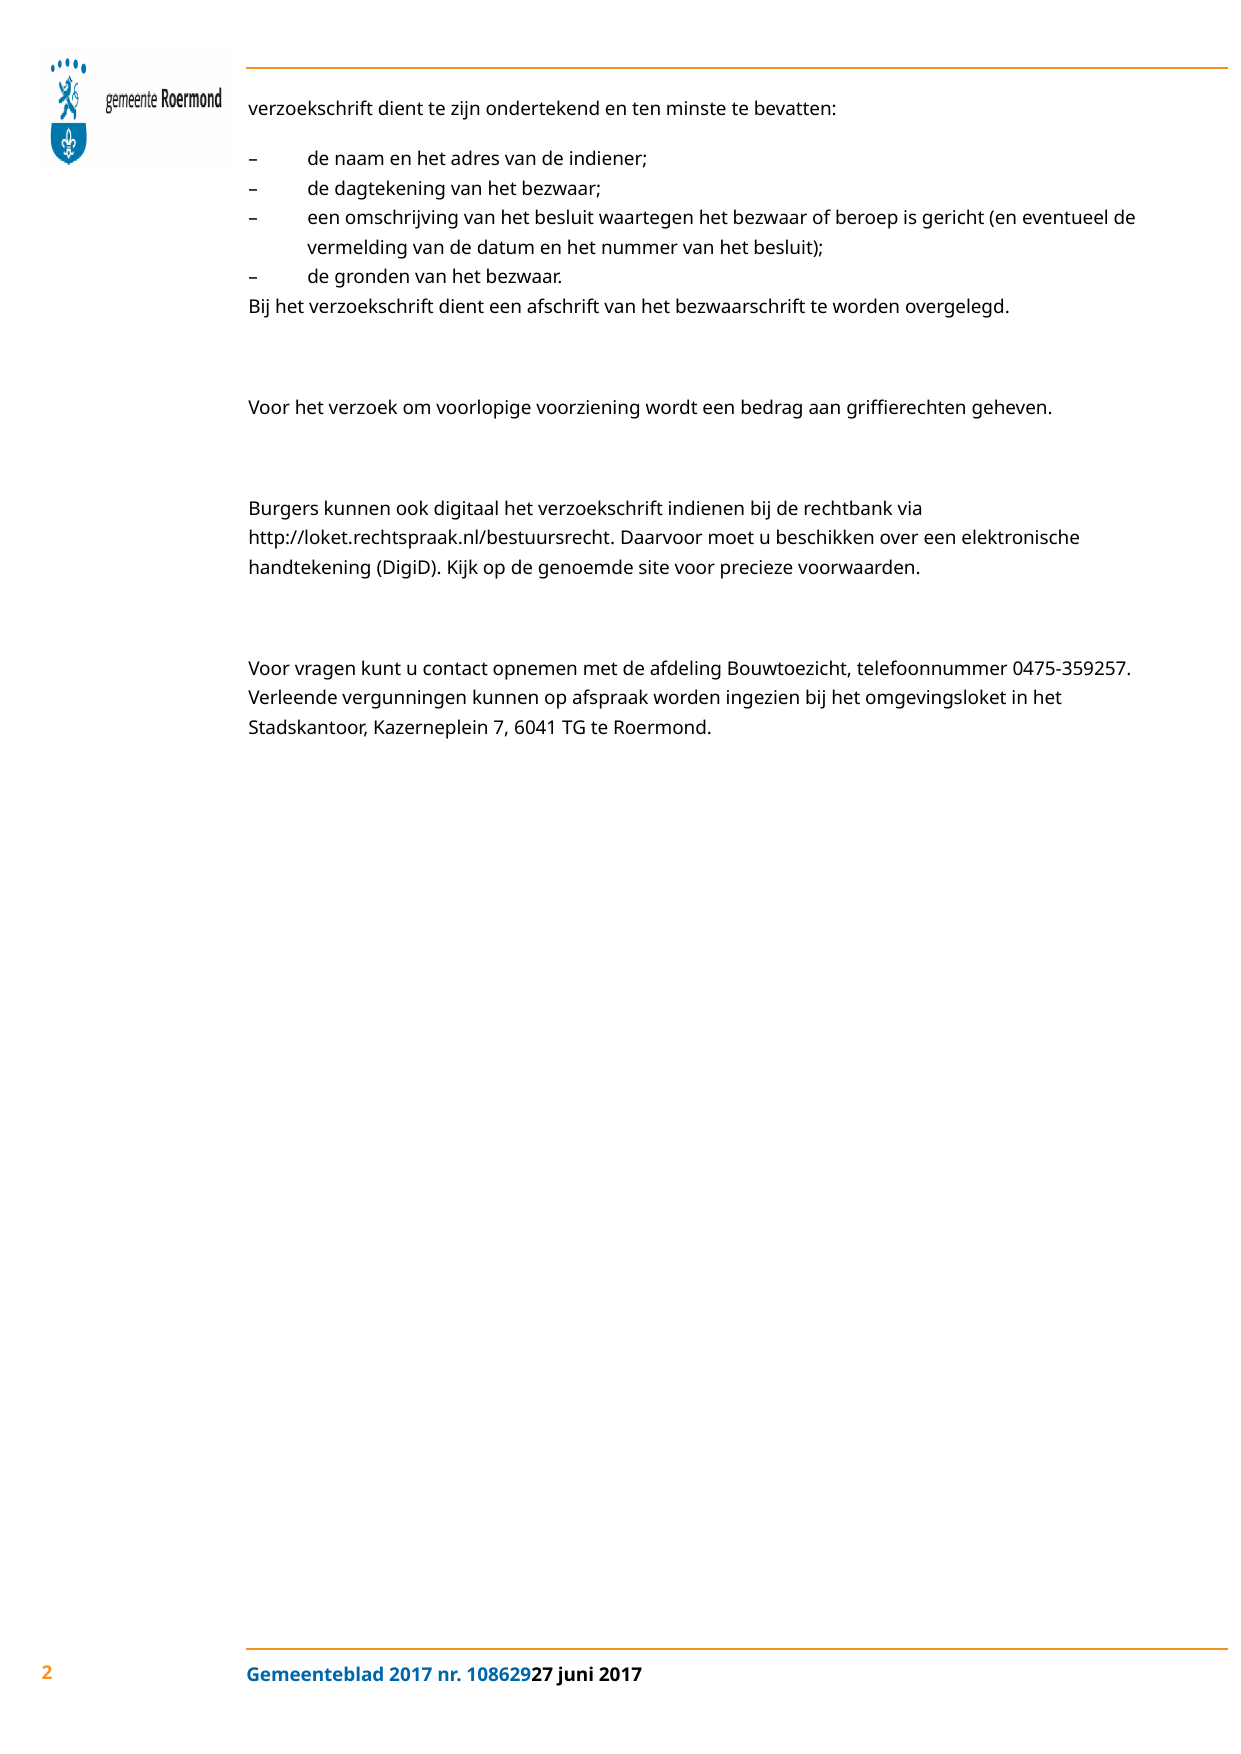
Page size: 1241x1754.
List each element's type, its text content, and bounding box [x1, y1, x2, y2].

list de naam en het adres van de indiener; [248, 145, 1152, 171]
text Burgers kunnen ook digitaal het verzoekschrift indienen bij de rechtbank via http://loket.rechtspraak.nl/bestuursrecht. Daarvoor moet u beschikken over een elektronische handtekening (DigiD). Kijk op de genoemde site voor precieze voorwaarden. [248, 495, 1152, 580]
text Bij het verzoekschrift dient een afschrift van het bezwaarschrift te worden overgelegd. [248, 293, 1152, 319]
list een omschrijving van het besluit waartegen het bezwaar of beroep is gericht (en eventueel de vermelding van de datum en het nummer van het besluit); [248, 204, 1152, 260]
text Voor vragen kunt u contact opnemen met de afdeling Bouwtoezicht, telefoonnummer 0475-359257. Verleende vergunningen kunnen op afspraak worden ingezien bij het omgevingsloket in het Stadskantoor, Kazerneplein 7, 6041 TG te Roermond. [248, 655, 1152, 740]
picture [41, 47, 231, 172]
list de dagtekening van het bezwaar; [248, 175, 1152, 201]
list de gronden van het bezwaar. [248, 263, 1152, 289]
text verzoekschrift dient te zijn ondertekend en ten minste te bevatten: [248, 95, 1152, 121]
text Voor het verzoek om voorlopige voorziening wordt een bedrag aan griffierechten geheven. [248, 394, 1152, 420]
